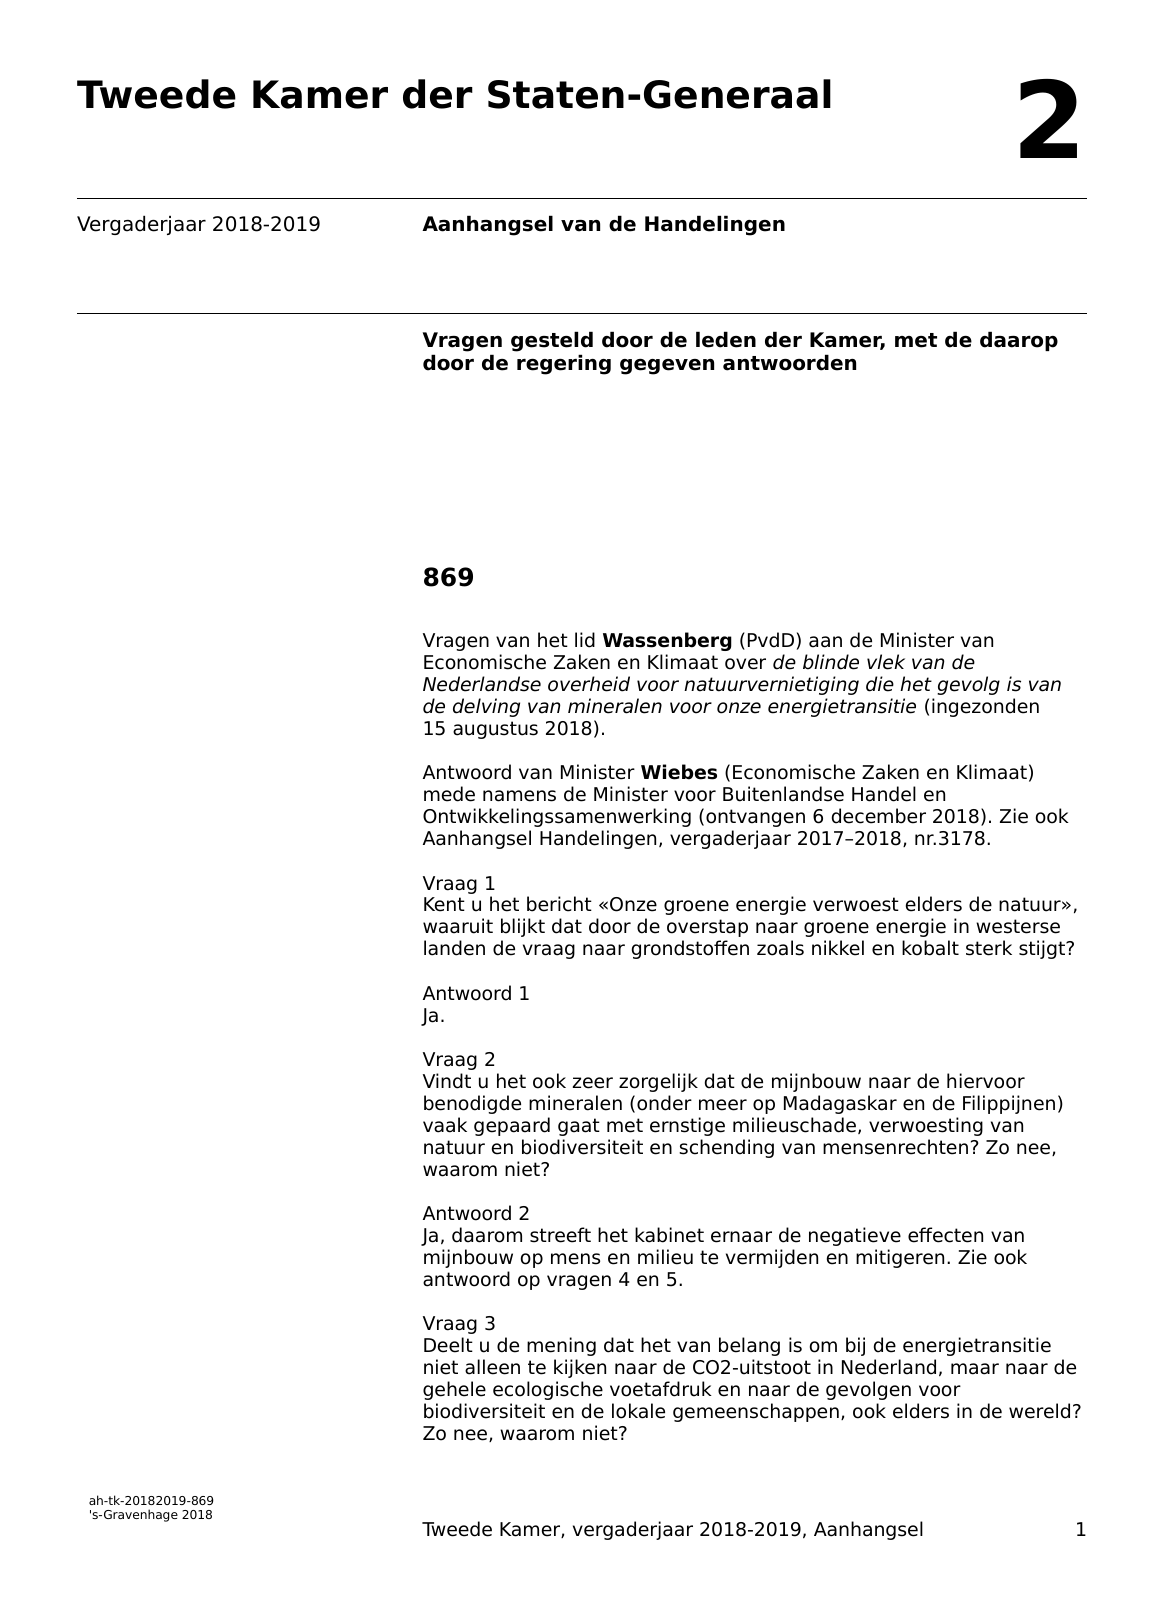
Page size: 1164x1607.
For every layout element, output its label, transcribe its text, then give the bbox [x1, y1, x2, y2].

text Antwoord van Minister Wiebes (Economische Zaken en Klimaat) mede namens de Minister voor Buitenlandse Handel en Ontwikkelingssamenwerking (ontvangen 6 december 2018). Zie ook Aanhangsel Handelingen, vergaderjaar 2017–2018, nr.3178. [422, 762, 1087, 850]
text Vraag 2 [422, 1049, 1087, 1071]
text Ja, daarom streeft het kabinet ernaar de negatieve effecten van mijnbouw op mens en milieu te vermijden en mitigeren. Zie ook antwoord op vragen 4 en 5. [422, 1225, 1087, 1291]
table_cell [77, 314, 422, 375]
table_cell Vergaderjaar 2018-2019 [77, 199, 422, 313]
text Ja. [422, 1004, 1087, 1026]
text Vraag 3 [422, 1313, 1087, 1335]
text Kent u het bericht «Onze groene energie verwoest elders de natuur», waaruit blijkt dat door de overstap naar groene energie in westerse landen de vraag naar grondstoffen zoals nikkel en kobalt sterk stijgt? [422, 894, 1087, 960]
text Vindt u het ook zeer zorgelijk dat de mijnbouw naar de hiervoor benodigde mineralen (onder meer op Madagaskar en de Filippijnen) vaak gepaard gaat met ernstige milieuschade, verwoesting van natuur en biodiversiteit en schending van mensenrechten? Zo nee, waarom niet? [422, 1071, 1087, 1181]
table_header Tweede Kamer der Staten-Generaal [77, 59, 886, 198]
table_cell Vragen gesteld door de leden der Kamer, met de daarop door de regering gegeven antwoorden [422, 314, 1087, 375]
text 's-Gravenhage 2018 [88, 1508, 323, 1522]
text 869 [422, 563, 1087, 592]
text Vraag 1 [422, 872, 1087, 894]
text Vragen van het lid Wassenberg (PvdD) aan de Minister van Economische Zaken en Klimaat over de blinde vlek van de Nederlandse overheid voor natuurvernietiging die het gevolg is van de delving van mineralen voor onze energietransitie (ingezonden 15 augustus 2018). [422, 630, 1087, 740]
text Antwoord 1 [422, 982, 1087, 1004]
text Deelt u de mening dat het van belang is om bij de energietransitie niet alleen te kijken naar de CO2-uitstoot in Nederland, maar naar de gehele ecologische voetafdruk en naar de gevolgen voor biodiversiteit en de lokale gemeenschappen, ook elders in de wereld? Zo nee, waarom niet? [422, 1335, 1087, 1445]
table_header 2 [886, 59, 1087, 198]
text Antwoord 2 [422, 1203, 1087, 1225]
table_cell Aanhangsel van de Handelingen [422, 199, 1087, 313]
text ah-tk-20182019-869 [88, 1494, 323, 1508]
